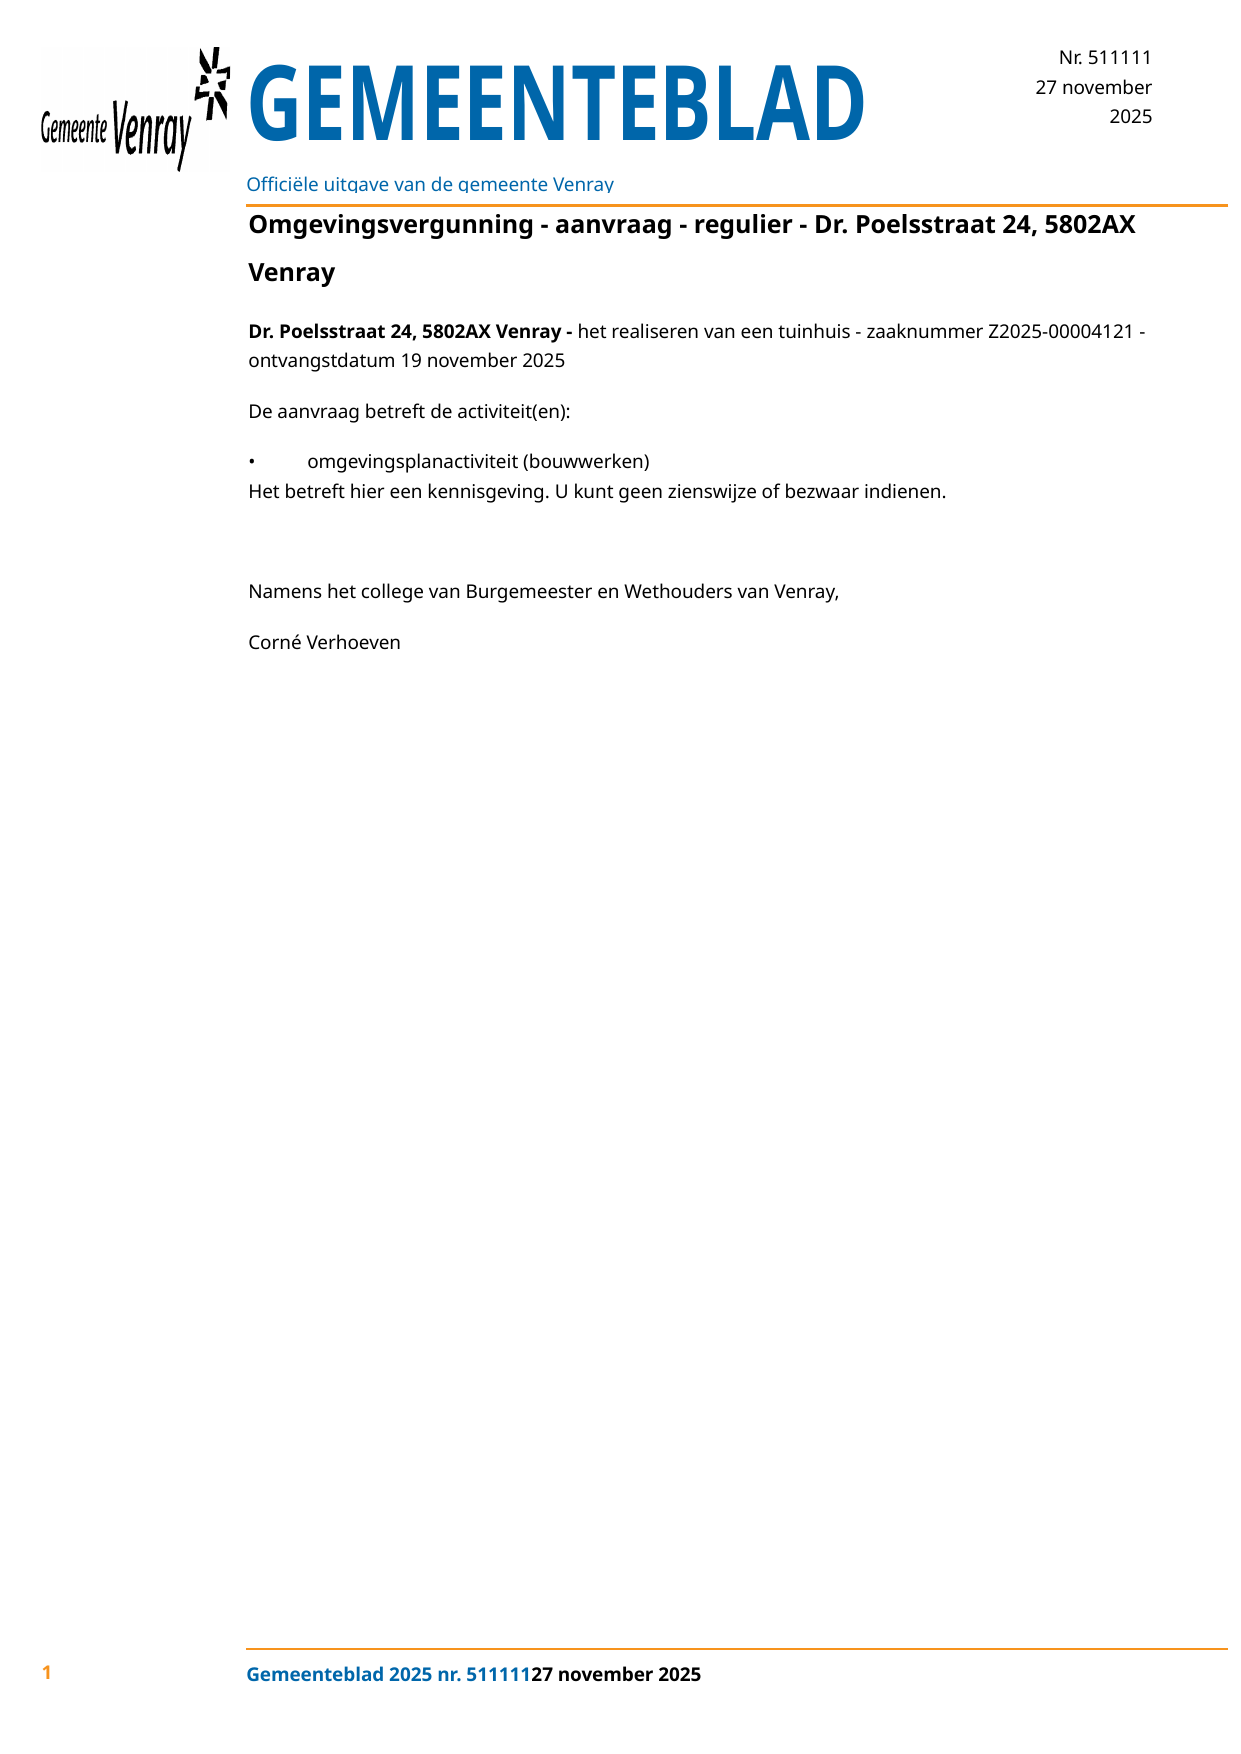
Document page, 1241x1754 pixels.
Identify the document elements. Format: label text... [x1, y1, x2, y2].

picture [41, 47, 231, 172]
text Corné Verhoeven [248, 629, 1152, 655]
text Omgevingsvergunning - aanvraag - regulier - Dr. Poelsstraat 24, 5802AX Venray [248, 207, 1152, 288]
text Dr. Poelsstraat 24, 5802AX Venray - het realiseren van een tuinhuis - zaaknummer Z2025-00004121 - ontvangstdatum 19 november 2025 [248, 318, 1152, 373]
text De aanvraag betreft de activiteit(en): [248, 398, 1152, 424]
text Namens het college van Burgemeester en Wethouders van Venray, [248, 579, 1152, 604]
text Het betreft hier een kennisgeving. U kunt geen zienswijze of bezwaar indienen. [248, 478, 1152, 504]
list omgevingsplanactiviteit (bouwwerken) [248, 448, 1152, 474]
